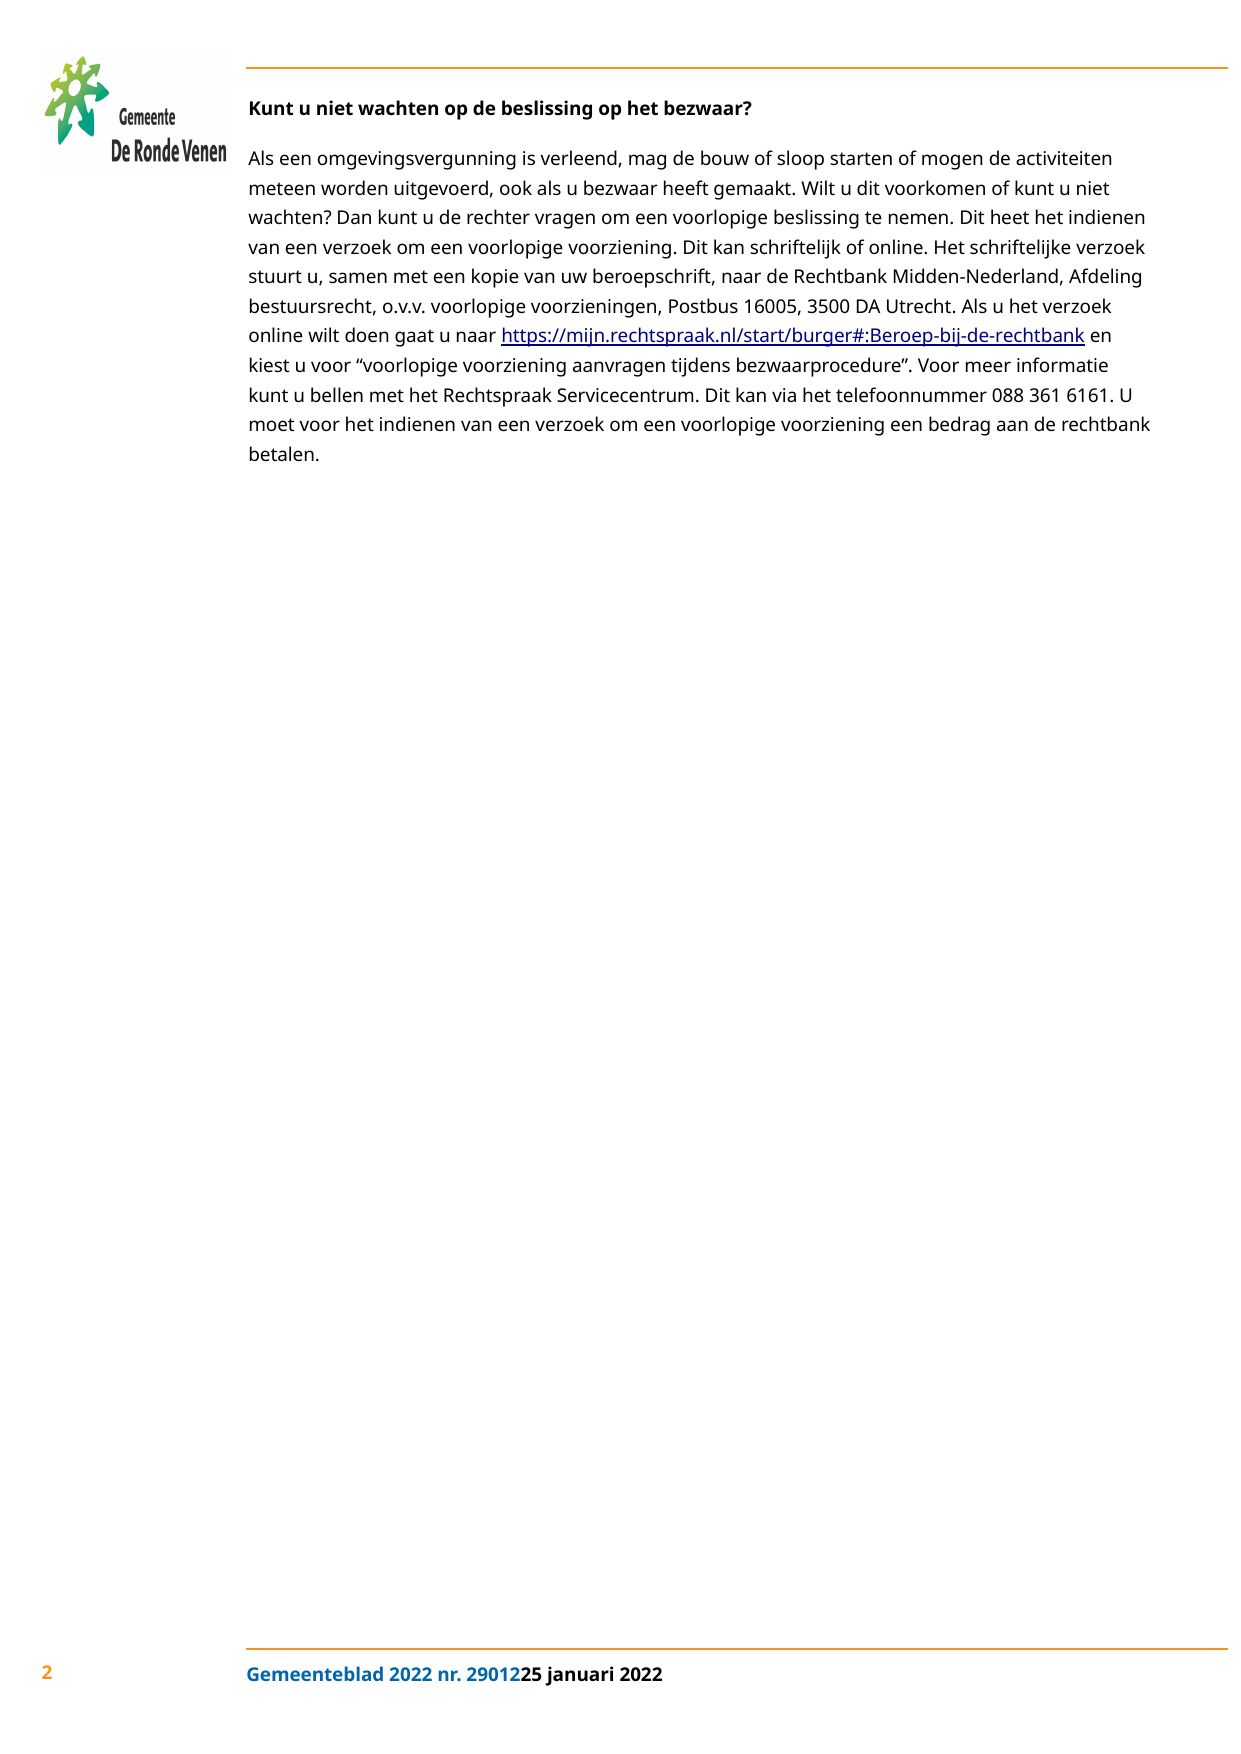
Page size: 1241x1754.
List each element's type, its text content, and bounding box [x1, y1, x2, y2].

text Als een omgevingsvergunning is verleend, mag de bouw of sloop starten of mogen de activiteiten meteen worden uitgevoerd, ook als u bezwaar heeft gemaakt. Wilt u dit voorkomen of kunt u niet wachten? Dan kunt u de rechter vragen om een voorlopige beslissing te nemen. Dit heet het indienen van een verzoek om een voorlopige voorziening. Dit kan schriftelijk of online. Het schriftelijke verzoek stuurt u, samen met een kopie van uw beroepschrift, naar de Rechtbank Midden-Nederland, Afdeling bestuursrecht, o.v.v. voorlopige voorzieningen, Postbus 16005, 3500 DA Utrecht. Als u het verzoek online wilt doen gaat u naar https://mijn.rechtspraak.nl/start/burger#:Beroep-bij-de-rechtbank en kiest u voor “voorlopige voorziening aanvragen tijdens bezwaarprocedure”. Voor meer informatie kunt u bellen met het Rechtspraak Servicecentrum. Dit kan via het telefoonnummer 088 361 6161. U moet voor het indienen van een verzoek om een voorlopige voorziening een bedrag aan de rechtbank betalen. [248, 145, 1152, 467]
text Kunt u niet wachten op de beslissing op het bezwaar? [248, 95, 1152, 121]
picture [41, 47, 231, 172]
